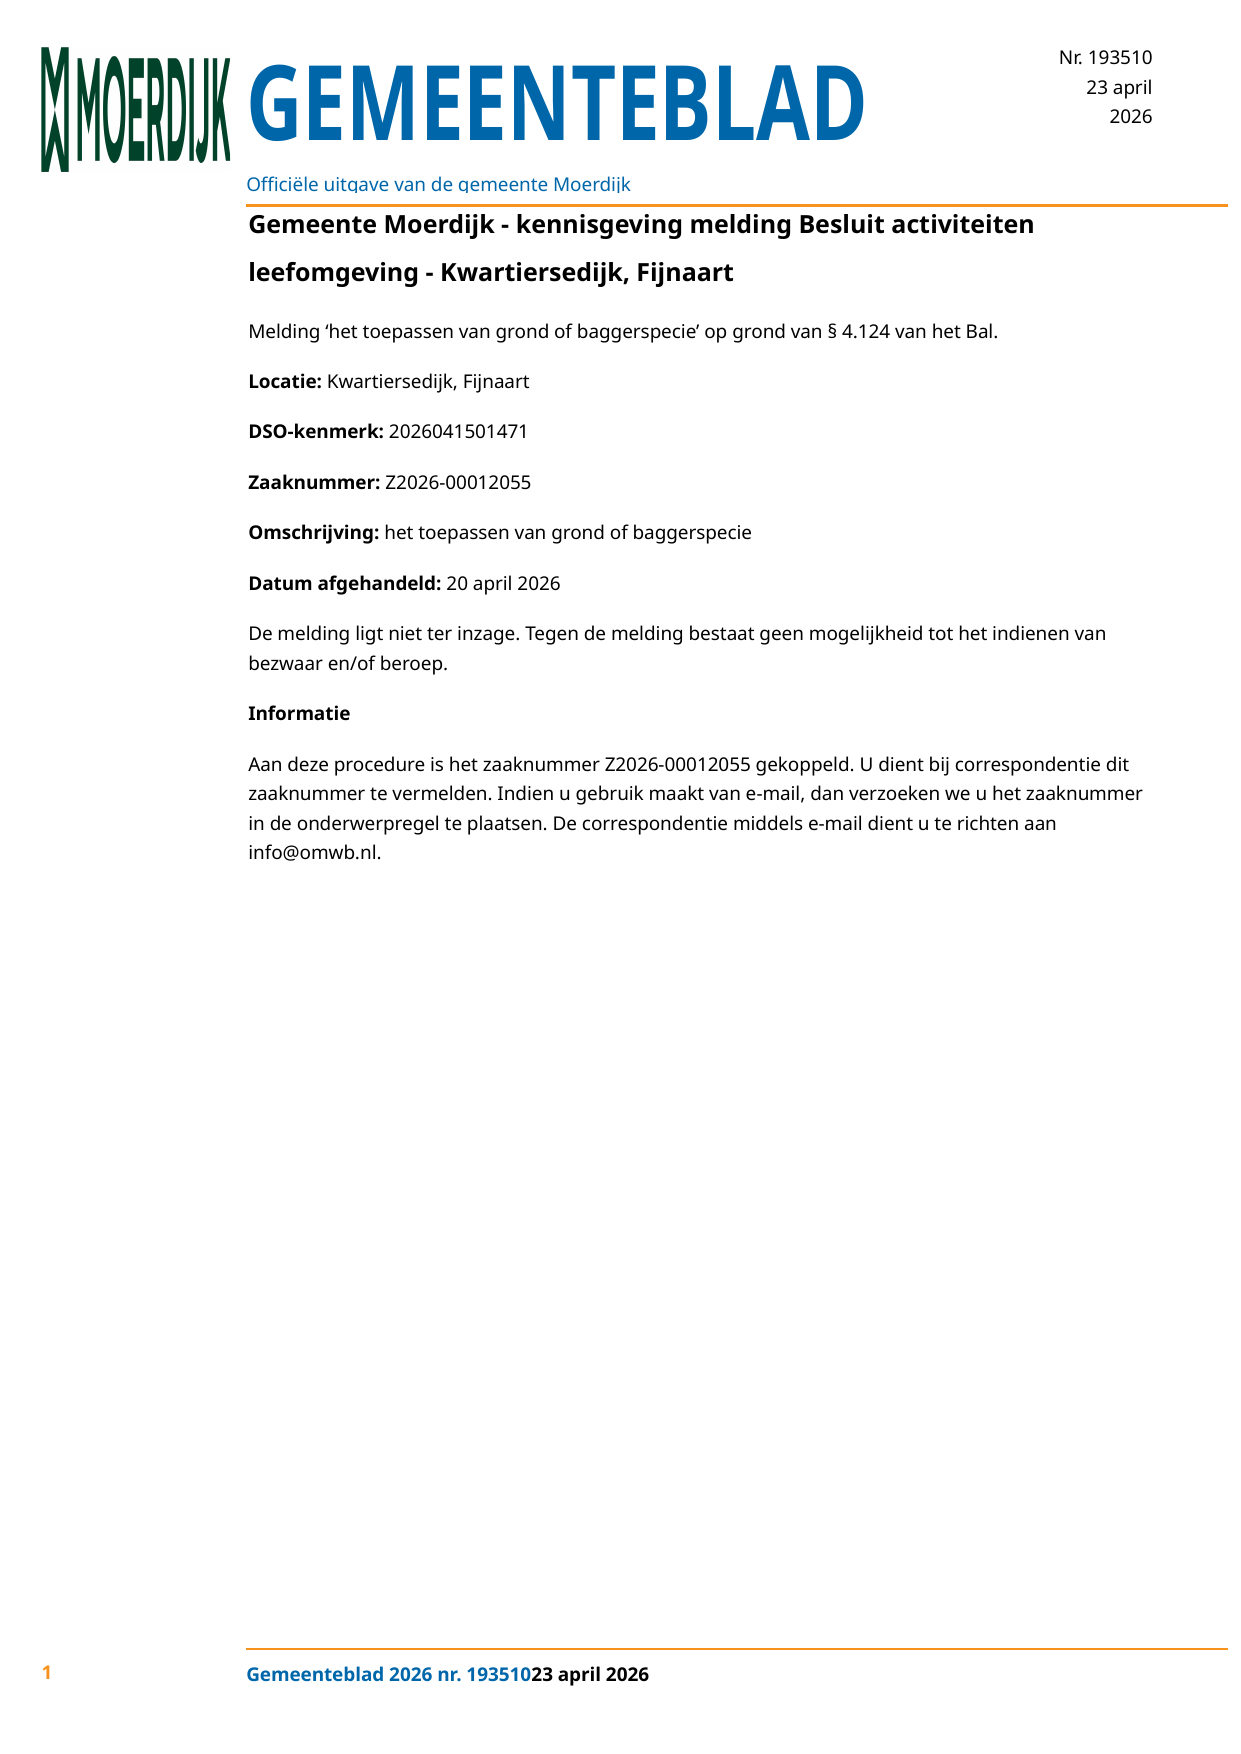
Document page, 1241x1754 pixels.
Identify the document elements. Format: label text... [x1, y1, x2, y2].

text Aan deze procedure is het zaaknummer Z2026-00012055 gekoppeld. U dient bij correspondentie dit zaaknummer te vermelden. Indien u gebruik maakt van e-mail, dan verzoeken we u het zaaknummer in de onderwerpregel te plaatsen. De correspondentie middels e-mail dient u te richten aan info@omwb.nl. [248, 751, 1152, 865]
text Informatie [248, 700, 1152, 726]
text Zaaknummer: Z2026-00012055 [248, 469, 1152, 495]
text Gemeente Moerdijk - kennisgeving melding Besluit activiteiten leefomgeving - Kwartiersedijk, Fijnaart [248, 207, 1152, 288]
text De melding ligt niet ter inzage. Tegen de melding bestaat geen mogelijkheid tot het indienen van bezwaar en/of beroep. [248, 620, 1152, 676]
text Locatie: Kwartiersedijk, Fijnaart [248, 368, 1152, 394]
text Datum afgehandeld: 20 april 2026 [248, 570, 1152, 596]
text Melding ‘het toepassen van grond of baggerspecie’ op grond van § 4.124 van het Bal. [248, 318, 1152, 344]
text Omschrijving: het toepassen van grond of baggerspecie [248, 519, 1152, 545]
picture [41, 47, 231, 172]
text DSO-kenmerk: 2026041501471 [248, 419, 1152, 444]
